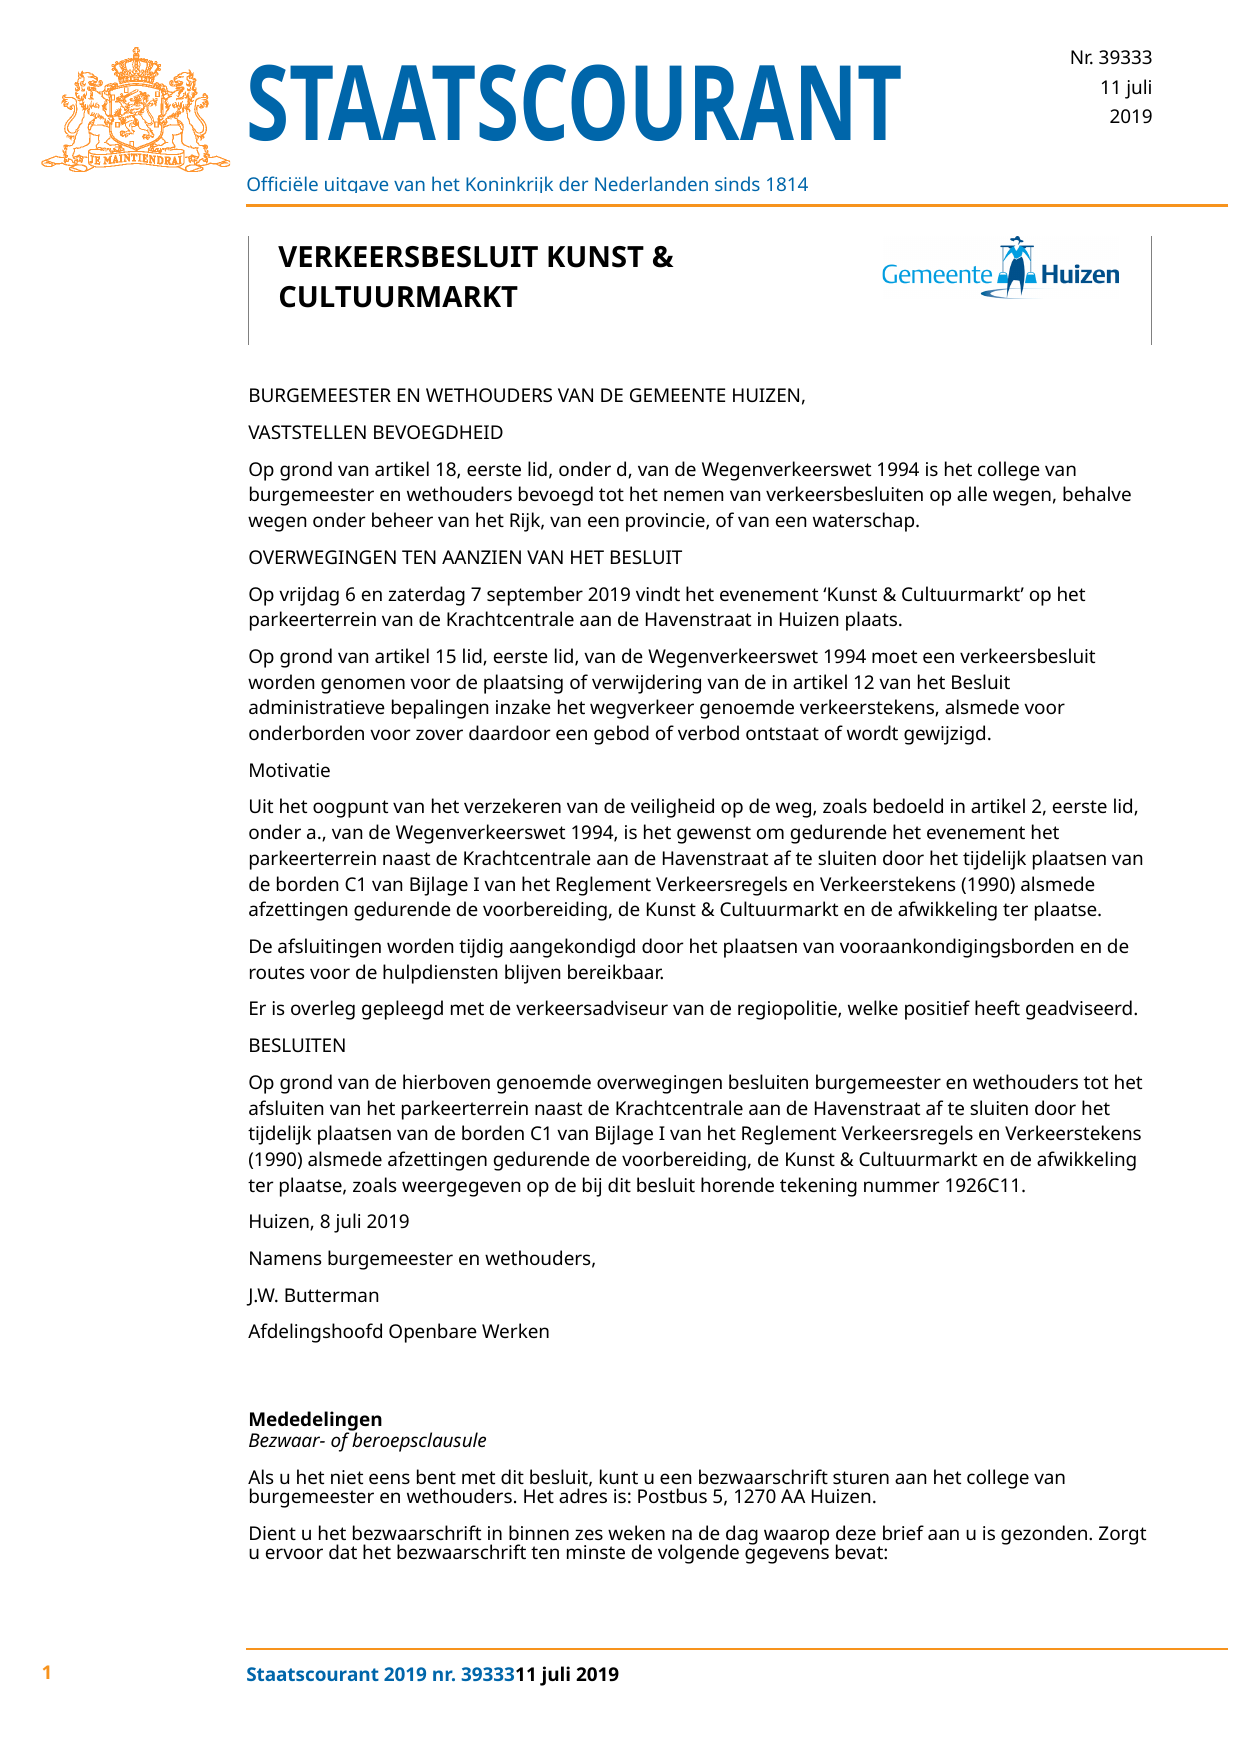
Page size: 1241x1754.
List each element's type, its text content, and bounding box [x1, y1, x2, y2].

text Er is overleg gepleegd met de verkeersadviseur van de regiopolitie, welke positief heeft geadviseerd. [248, 996, 1152, 1021]
text BURGEMEESTER EN WETHOUDERS VAN DE GEMEENTE HUIZEN, [248, 383, 1152, 408]
table_header [850, 236, 1151, 345]
text Op grond van de hierboven genoemde overwegingen besluiten burgemeester en wethouders tot het afsluiten van het parkeerterrein naast de Krachtcentrale aan de Havenstraat af te sluiten door het tijdelijk plaatsen van de borden C1 van Bijlage I van het Reglement Verkeersregels en Verkeerstekens (1990) alsmede afzettingen gedurende de voorbereiding, de Kunst & Cultuurmarkt en de afwikkeling ter plaatse, zoals weergegeven op de bij dit besluit horende tekening nummer 1926C11. [248, 1069, 1152, 1198]
text Huizen, 8 juli 2019 [248, 1208, 1152, 1234]
table_header VERKEERSBESLUIT KUNST & CULTUURMARKT [249, 236, 850, 345]
text Bezwaar- of beroepsclausule [248, 1432, 1152, 1451]
picture [882, 236, 1119, 299]
text Afdelingshoofd Openbare Werken [248, 1318, 1152, 1344]
picture [41, 47, 231, 172]
text De afsluitingen worden tijdig aangekondigd door het plaatsen van vooraankondigingsborden en de routes voor de hulpdiensten blijven bereikbaar. [248, 933, 1152, 985]
text BESLUITEN [248, 1032, 1152, 1058]
text Uit het oogpunt van het verzekeren van de veiligheid op de weg, zoals bedoeld in artikel 2, eerste lid, onder a., van de Wegenverkeerswet 1994, is het gewenst om gedurende het evenement het parkeerterrein naast de Krachtcentrale aan de Havenstraat af te sluiten door het tijdelijk plaatsen van de borden C1 van Bijlage I van het Reglement Verkeersregels en Verkeerstekens (1990) alsmede afzettingen gedurende de voorbereiding, de Kunst & Cultuurmarkt en de afwikkeling ter plaatse. [248, 794, 1152, 922]
text Op grond van artikel 15 lid, eerste lid, van de Wegenverkeerswet 1994 moet een verkeersbesluit worden genomen voor de plaatsing of verwijdering van de in artikel 12 van het Besluit administratieve bepalingen inzake het wegverkeer genoemde verkeerstekens, alsmede voor onderborden voor zover daardoor een gebod of verbod ontstaat of wordt gewijzigd. [248, 643, 1152, 746]
text Op vrijdag 6 en zaterdag 7 september 2019 vindt het evenement ‘Kunst & Cultuurmarkt’ op het parkeerterrein van de Krachtcentrale aan de Havenstraat in Huizen plaats. [248, 581, 1152, 632]
text Als u het niet eens bent met dit besluit, kunt u een bezwaarschrift sturen aan het college van burgemeester en wethouders. Het adres is: Postbus 5, 1270 AA Huizen. [248, 1469, 1152, 1507]
text Op grond van artikel 18, eerste lid, onder d, van de Wegenverkeerswet 1994 is het college van burgemeester en wethouders bevoegd tot het nemen van verkeersbesluiten op alle wegen, behalve wegen onder beheer van het Rijk, van een provincie, of van een waterschap. [248, 456, 1152, 533]
text Namens burgemeester en wethouders, [248, 1245, 1152, 1271]
text Mededelingen [248, 1406, 1152, 1432]
text Dient u het bezwaarschrift in binnen zes weken na de dag waarop deze brief aan u is gezonden. Zorgt u ervoor dat het bezwaarschrift ten minste de volgende gegevens bevat: [248, 1525, 1152, 1563]
text VASTSTELLEN BEVOEGDHEID [248, 419, 1152, 445]
text Motivatie [248, 757, 1152, 783]
text OVERWEGINGEN TEN AANZIEN VAN HET BESLUIT [248, 544, 1152, 570]
text J.W. Butterman [248, 1282, 1152, 1308]
